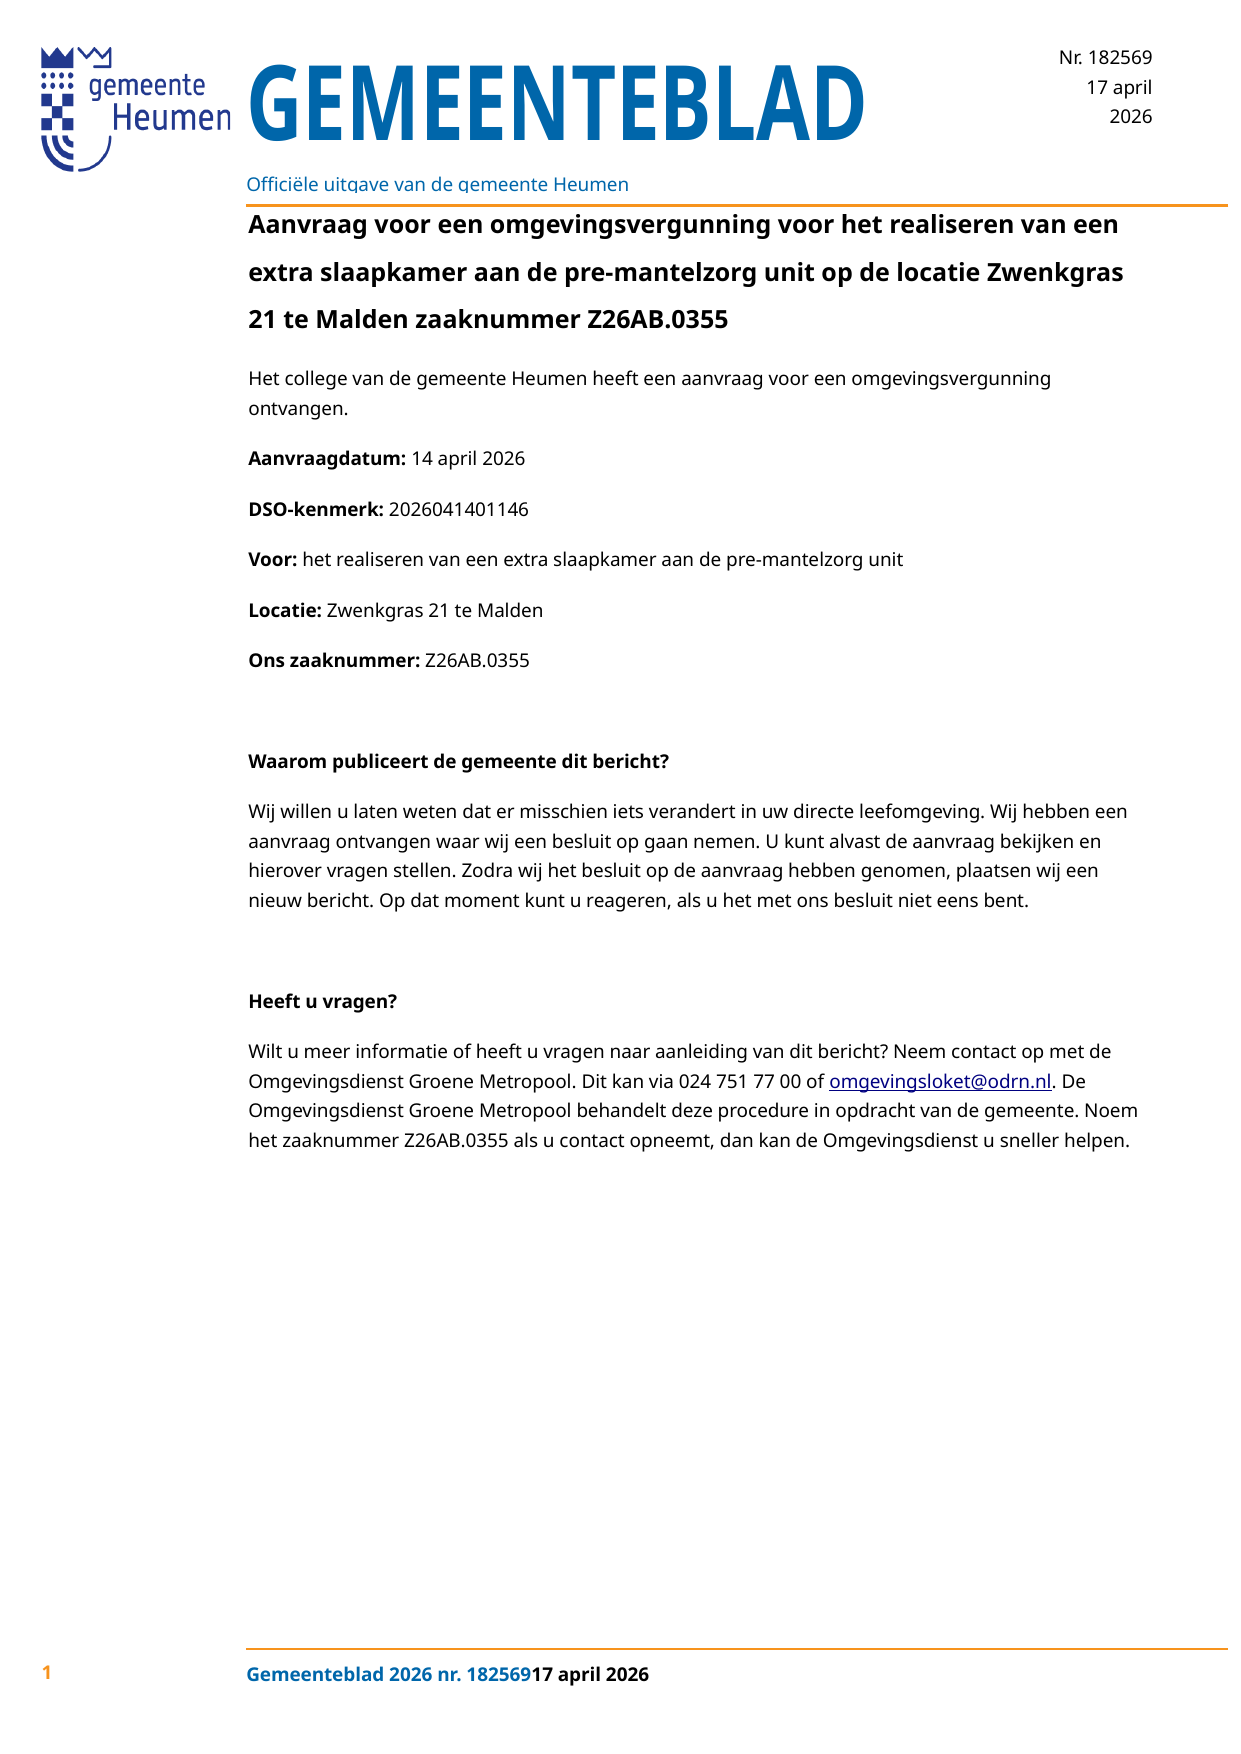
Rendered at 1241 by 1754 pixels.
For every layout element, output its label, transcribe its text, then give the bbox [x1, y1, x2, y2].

text Wilt u meer informatie of heeft u vragen naar aanleiding van dit bericht? Neem contact op met de Omgevingsdienst Groene Metropool. Dit kan via 024 751 77 00 of omgevingsloket@odrn.nl. De Omgevingsdienst Groene Metropool behandelt deze procedure in opdracht van de gemeente. Noem het zaaknummer Z26AB.0355 als u contact opneemt, dan kan de Omgevingsdienst u sneller helpen. [248, 1038, 1152, 1153]
text Heeft u vragen? [248, 988, 1152, 1014]
text Waarom publiceert de gemeente dit bericht? [248, 748, 1152, 774]
text Aanvraagdatum: 14 april 2026 [248, 446, 1152, 471]
text Aanvraag voor een omgevingsvergunning voor het realiseren van een extra slaapkamer aan de pre-mantelzorg unit op de locatie Zwenkgras 21 te Malden zaaknummer Z26AB.0355 [248, 207, 1152, 336]
text Ons zaaknummer: Z26AB.0355 [248, 647, 1152, 673]
text Wij willen u laten weten dat er misschien iets verandert in uw directe leefomgeving. Wij hebben een aanvraag ontvangen waar wij een besluit op gaan nemen. U kunt alvast de aanvraag bekijken en hierover vragen stellen. Zodra wij het besluit op de aanvraag hebben genomen, plaatsen wij een nieuw bericht. Op dat moment kunt u reageren, als u het met ons besluit niet eens bent. [248, 798, 1152, 913]
text Locatie: Zwenkgras 21 te Malden [248, 597, 1152, 622]
picture [41, 47, 231, 172]
text DSO-kenmerk: 2026041401146 [248, 496, 1152, 522]
text Het college van de gemeente Heumen heeft een aanvraag voor een omgevingsvergunning ontvangen. [248, 366, 1152, 421]
text Voor: het realiseren van een extra slaapkamer aan de pre-mantelzorg unit [248, 546, 1152, 572]
